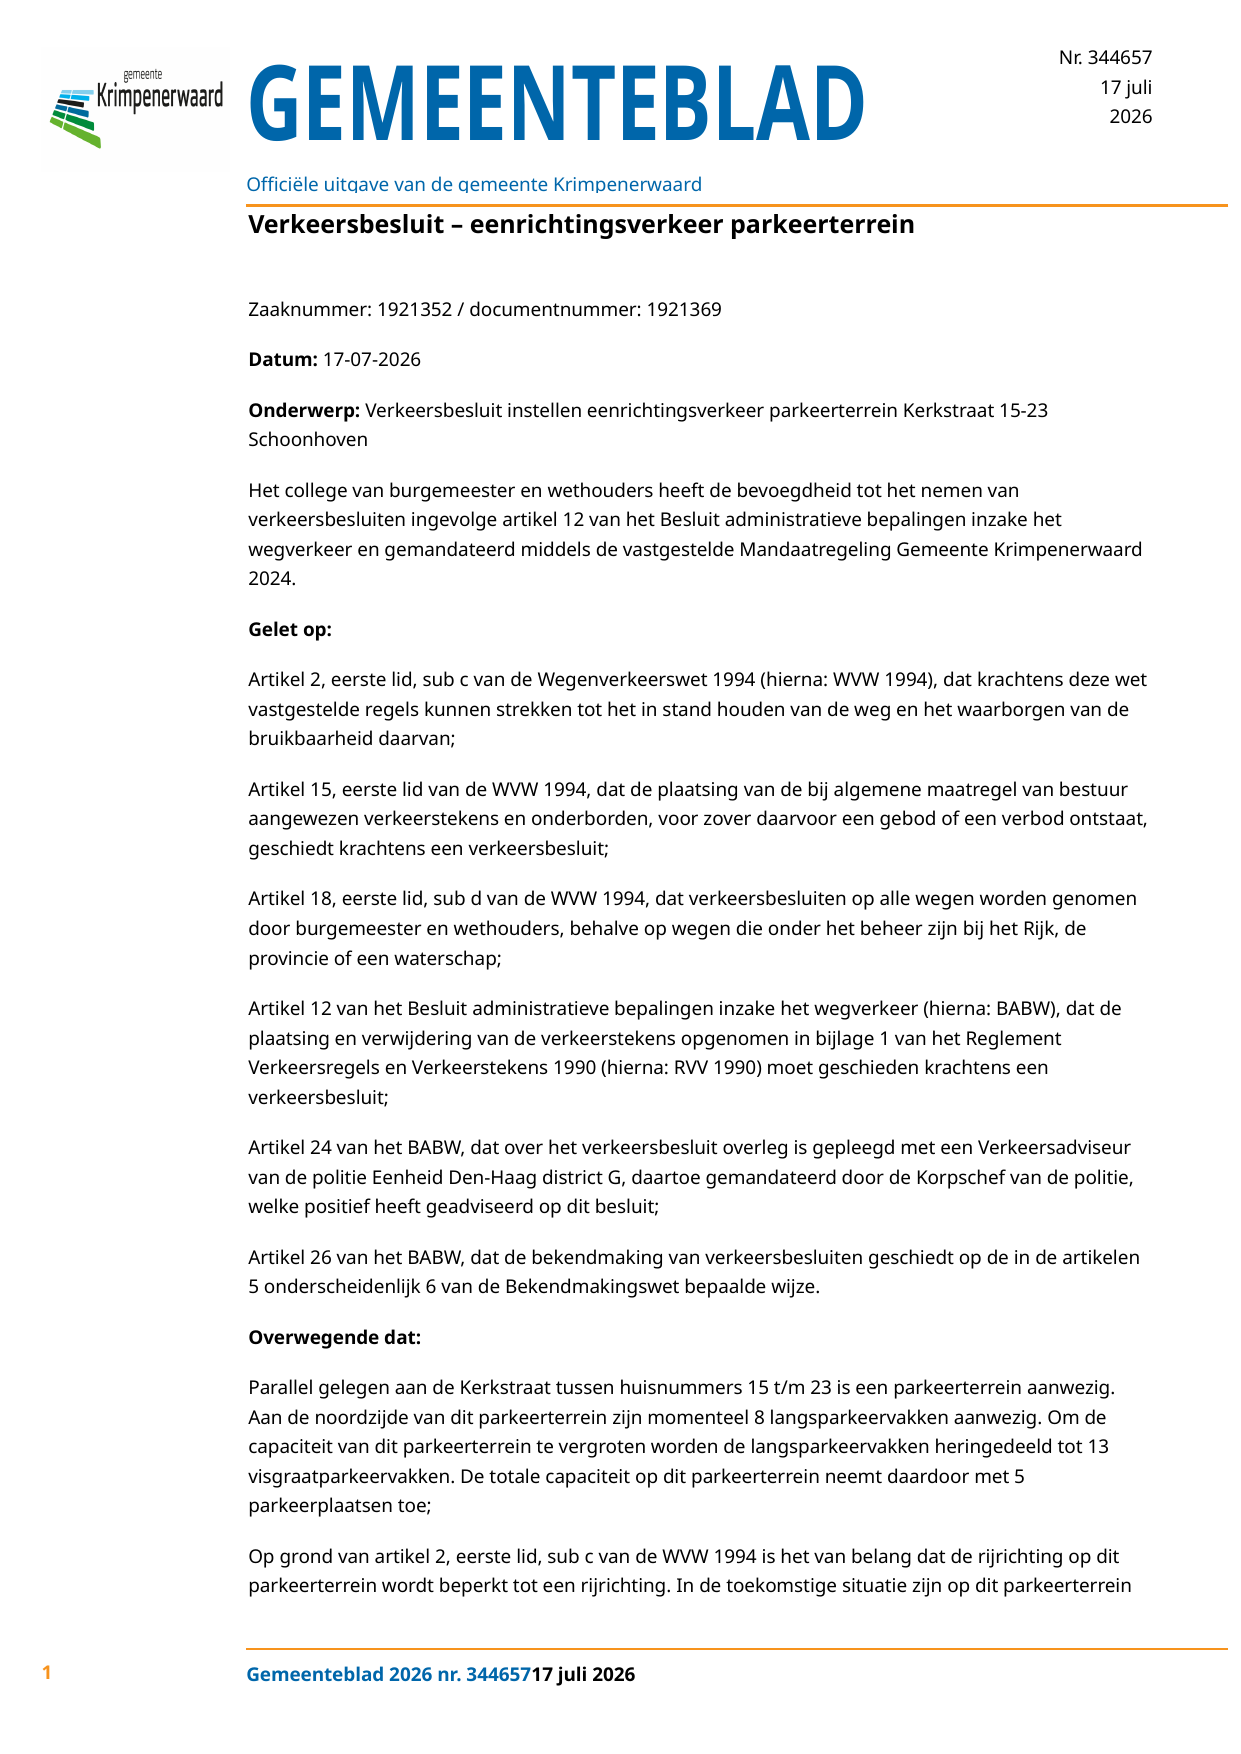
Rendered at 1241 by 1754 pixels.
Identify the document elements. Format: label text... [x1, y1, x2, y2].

text Artikel 2, eerste lid, sub c van de Wegenverkeerswet 1994 (hierna: WVW 1994), dat krachtens deze wet vastgestelde regels kunnen strekken tot het in stand houden van de weg en het waarborgen van de bruikbaarheid daarvan; [248, 666, 1152, 751]
text Artikel 18, eerste lid, sub d van de WVW 1994, dat verkeersbesluiten op alle wegen worden genomen door burgemeester en wethouders, behalve op wegen die onder het beheer zijn bij het Rijk, de provincie of een waterschap; [248, 886, 1152, 971]
text Op grond van artikel 2, eerste lid, sub c van de WVW 1994 is het van belang dat de rijrichting op dit parkeerterrein wordt beperkt tot een rijrichting. In de toekomstige situatie zijn op dit parkeerterrein [248, 1543, 1152, 1598]
text Overwegende dat: [248, 1324, 1152, 1350]
text Artikel 26 van het BABW, dat de bekendmaking van verkeersbesluiten geschiedt op de in de artikelen 5 onderscheidenlijk 6 van de Bekendmakingswet bepaalde wijze. [248, 1244, 1152, 1299]
text Artikel 15, eerste lid van de WVW 1994, dat de plaatsing van de bij algemene maatregel van bestuur aangewezen verkeerstekens en onderborden, voor zover daarvoor een gebod of een verbod ontstaat, geschiedt krachtens een verkeersbesluit; [248, 776, 1152, 861]
text Datum: 17-07-2026 [248, 346, 1152, 372]
text Het college van burgemeester en wethouders heeft de bevoegdheid tot het nemen van verkeersbesluiten ingevolge artikel 12 van het Besluit administratieve bepalingen inzake het wegverkeer en gemandateerd middels de vastgestelde Mandaatregeling Gemeente Krimpenerwaard 2024. [248, 477, 1152, 591]
text Parallel gelegen aan de Kerkstraat tussen huisnummers 15 t/m 23 is een parkeerterrein aanwezig. Aan de noordzijde van dit parkeerterrein zijn momenteel 8 langsparkeervakken aanwezig. Om de capaciteit van dit parkeerterrein te vergroten worden de langsparkeervakken heringedeeld tot 13 visgraatparkeervakken. De totale capaciteit op dit parkeerterrein neemt daardoor met 5 parkeerplaatsen toe; [248, 1374, 1152, 1518]
text Gelet op: [248, 616, 1152, 642]
text Artikel 24 van het BABW, dat over het verkeersbesluit overleg is gepleegd met een Verkeersadviseur van de politie Eenheid Den-Haag district G, daartoe gemandateerd door de Korpschef van de politie, welke positief heeft geadviseerd op dit besluit; [248, 1134, 1152, 1219]
text Onderwerp: Verkeersbesluit instellen eenrichtingsverkeer parkeerterrein Kerkstraat 15-23 Schoonhoven [248, 397, 1152, 452]
text Zaaknummer: 1921352 / documentnummer: 1921369 [248, 296, 1152, 322]
text Artikel 12 van het Besluit administratieve bepalingen inzake het wegverkeer (hierna: BABW), dat de plaatsing en verwijdering van de verkeerstekens opgenomen in bijlage 1 van het Reglement Verkeersregels en Verkeerstekens 1990 (hierna: RVV 1990) moet geschieden krachtens een verkeersbesluit; [248, 995, 1152, 1110]
text Verkeersbesluit – eenrichtingsverkeer parkeerterrein [248, 207, 1152, 241]
picture [41, 47, 231, 172]
